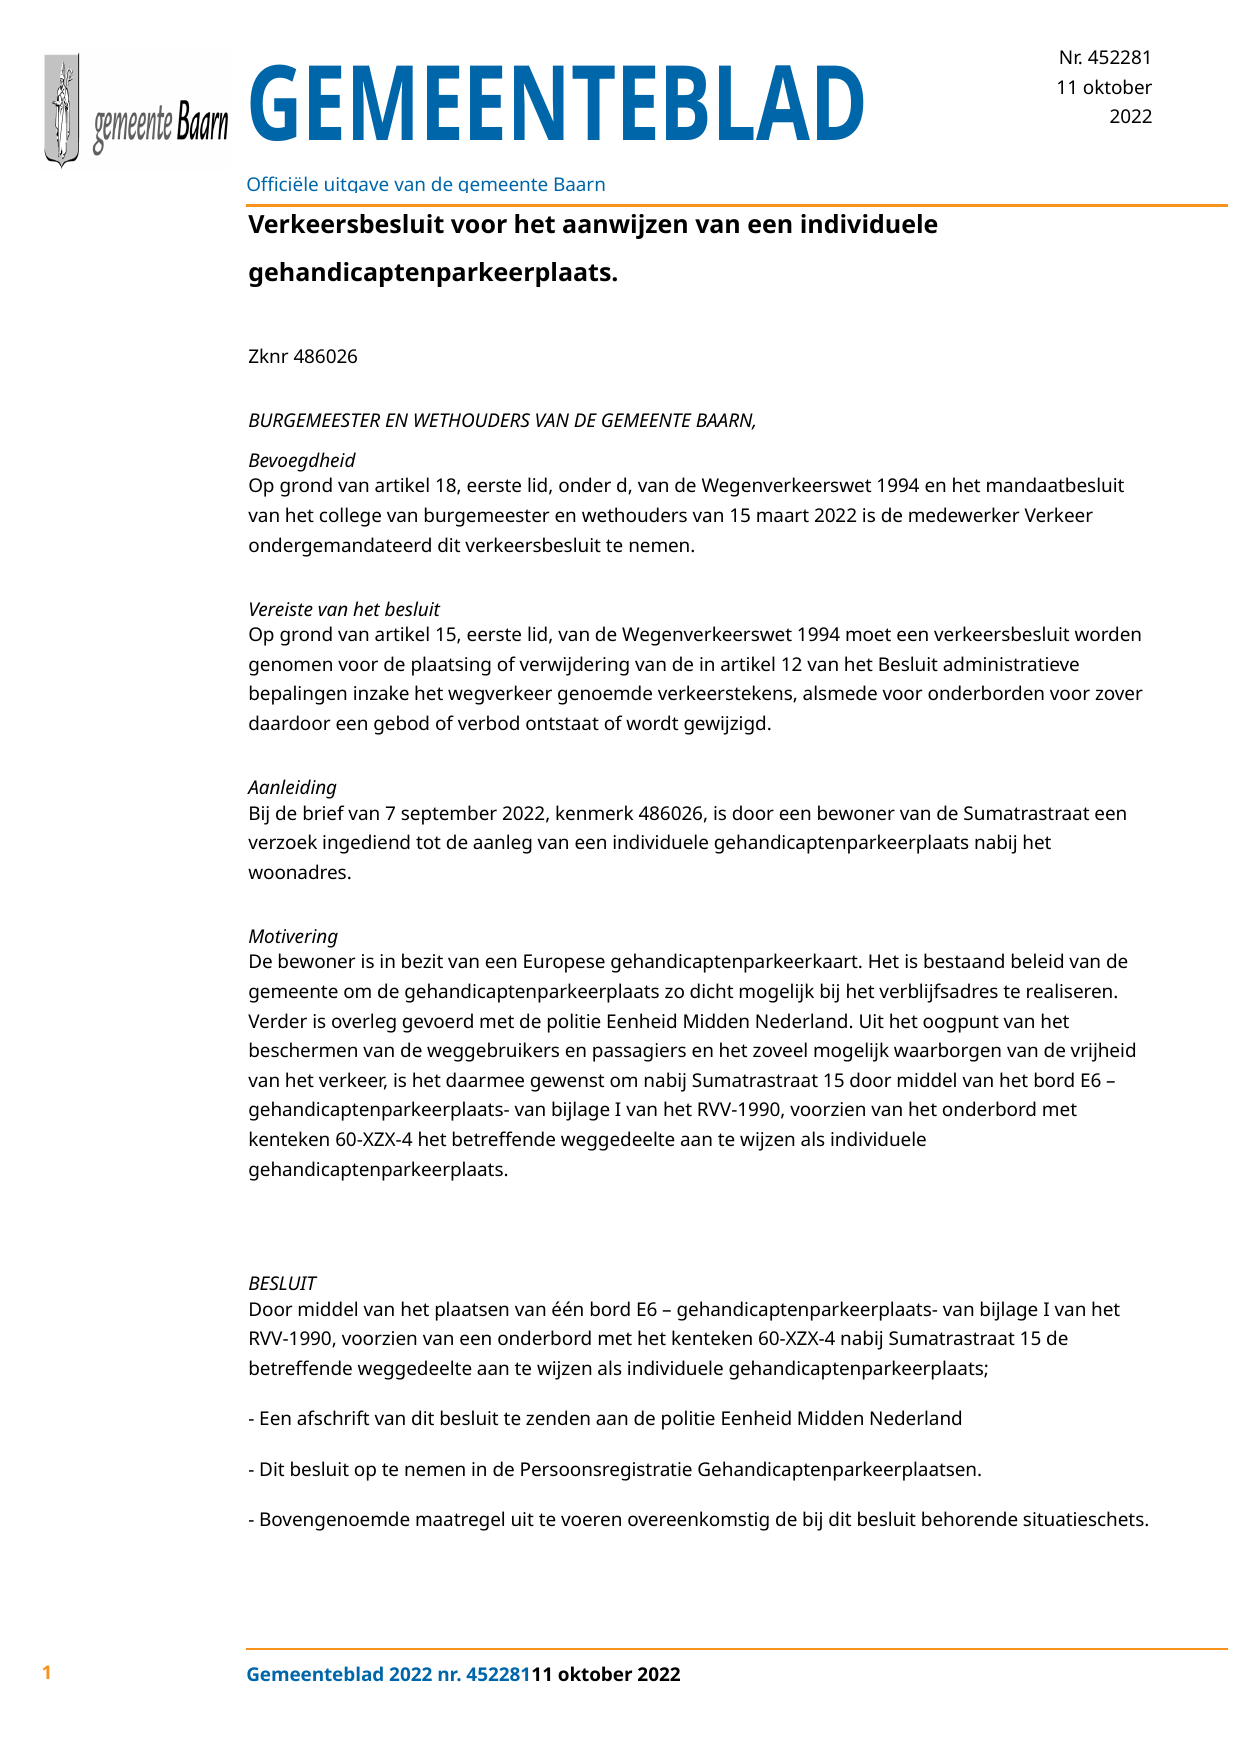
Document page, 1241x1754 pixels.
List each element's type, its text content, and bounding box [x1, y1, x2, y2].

text Vereiste van het besluit [248, 596, 1152, 621]
text BURGEMEESTER EN WETHOUDERS VAN DE GEMEENTE BAARN, [248, 408, 1152, 433]
text Op grond van artikel 15, eerste lid, van de Wegenverkeerswet 1994 moet een verkeersbesluit worden genomen voor de plaatsing of verwijdering van de in artikel 12 van het Besluit administratieve bepalingen inzake het wegverkeer genoemde verkeerstekens, alsmede voor onderborden voor zover daardoor een gebod of verbod ontstaat of wordt gewijzigd. [248, 621, 1152, 736]
text Verkeersbesluit voor het aanwijzen van een individuele gehandicaptenparkeerplaats. [248, 207, 1152, 288]
text BESLUIT [248, 1270, 1152, 1296]
text - Een afschrift van dit besluit te zenden aan de politie Eenheid Midden Nederland [248, 1406, 1152, 1431]
text Bevoegdheid [248, 447, 1152, 473]
text Op grond van artikel 18, eerste lid, onder d, van de Wegenverkeerswet 1994 en het mandaatbesluit van het college van burgemeester en wethouders van 15 maart 2022 is de medewerker Verkeer ondergemandateerd dit verkeersbesluit te nemen. [248, 473, 1152, 557]
text - Dit besluit op te nemen in de Persoonsregistratie Gehandicaptenparkeerplaatsen. [248, 1456, 1152, 1482]
text Zknr 486026 [248, 344, 1152, 369]
text Motivering [248, 923, 1152, 949]
text Door middel van het plaatsen van één bord E6 – gehandicaptenparkeerplaats- van bijlage I van het RVV-1990, voorzien van een onderbord met het kenteken 60-XZX-4 nabij Sumatrastraat 15 de betreffende weggedeelte aan te wijzen als individuele gehandicaptenparkeerplaats; [248, 1296, 1152, 1381]
text Bij de brief van 7 september 2022, kenmerk 486026, is door een bewoner van de Sumatrastraat een verzoek ingediend tot de aanleg van een individuele gehandicaptenparkeerplaats nabij het woonadres. [248, 800, 1152, 885]
text - Bovengenoemde maatregel uit te voeren overeenkomstig de bij dit besluit behorende situatieschets. [248, 1506, 1152, 1532]
picture [41, 47, 231, 172]
text De bewoner is in bezit van een Europese gehandicaptenparkeerkaart. Het is bestaand beleid van de gemeente om de gehandicaptenparkeerplaats zo dicht mogelijk bij het verblijfsadres te realiseren. Verder is overleg gevoerd met de politie Eenheid Midden Nederland. Uit het oogpunt van het beschermen van de weggebruikers en passagiers en het zoveel mogelijk waarborgen van de vrijheid van het verkeer, is het daarmee gewenst om nabij Sumatrastraat 15 door middel van het bord E6 – gehandicaptenparkeerplaats- van bijlage I van het RVV-1990, voorzien van het onderbord met kenteken 60-XZX-4 het betreffende weggedeelte aan te wijzen als individuele gehandicaptenparkeerplaats. [248, 949, 1152, 1182]
text Aanleiding [248, 774, 1152, 800]
